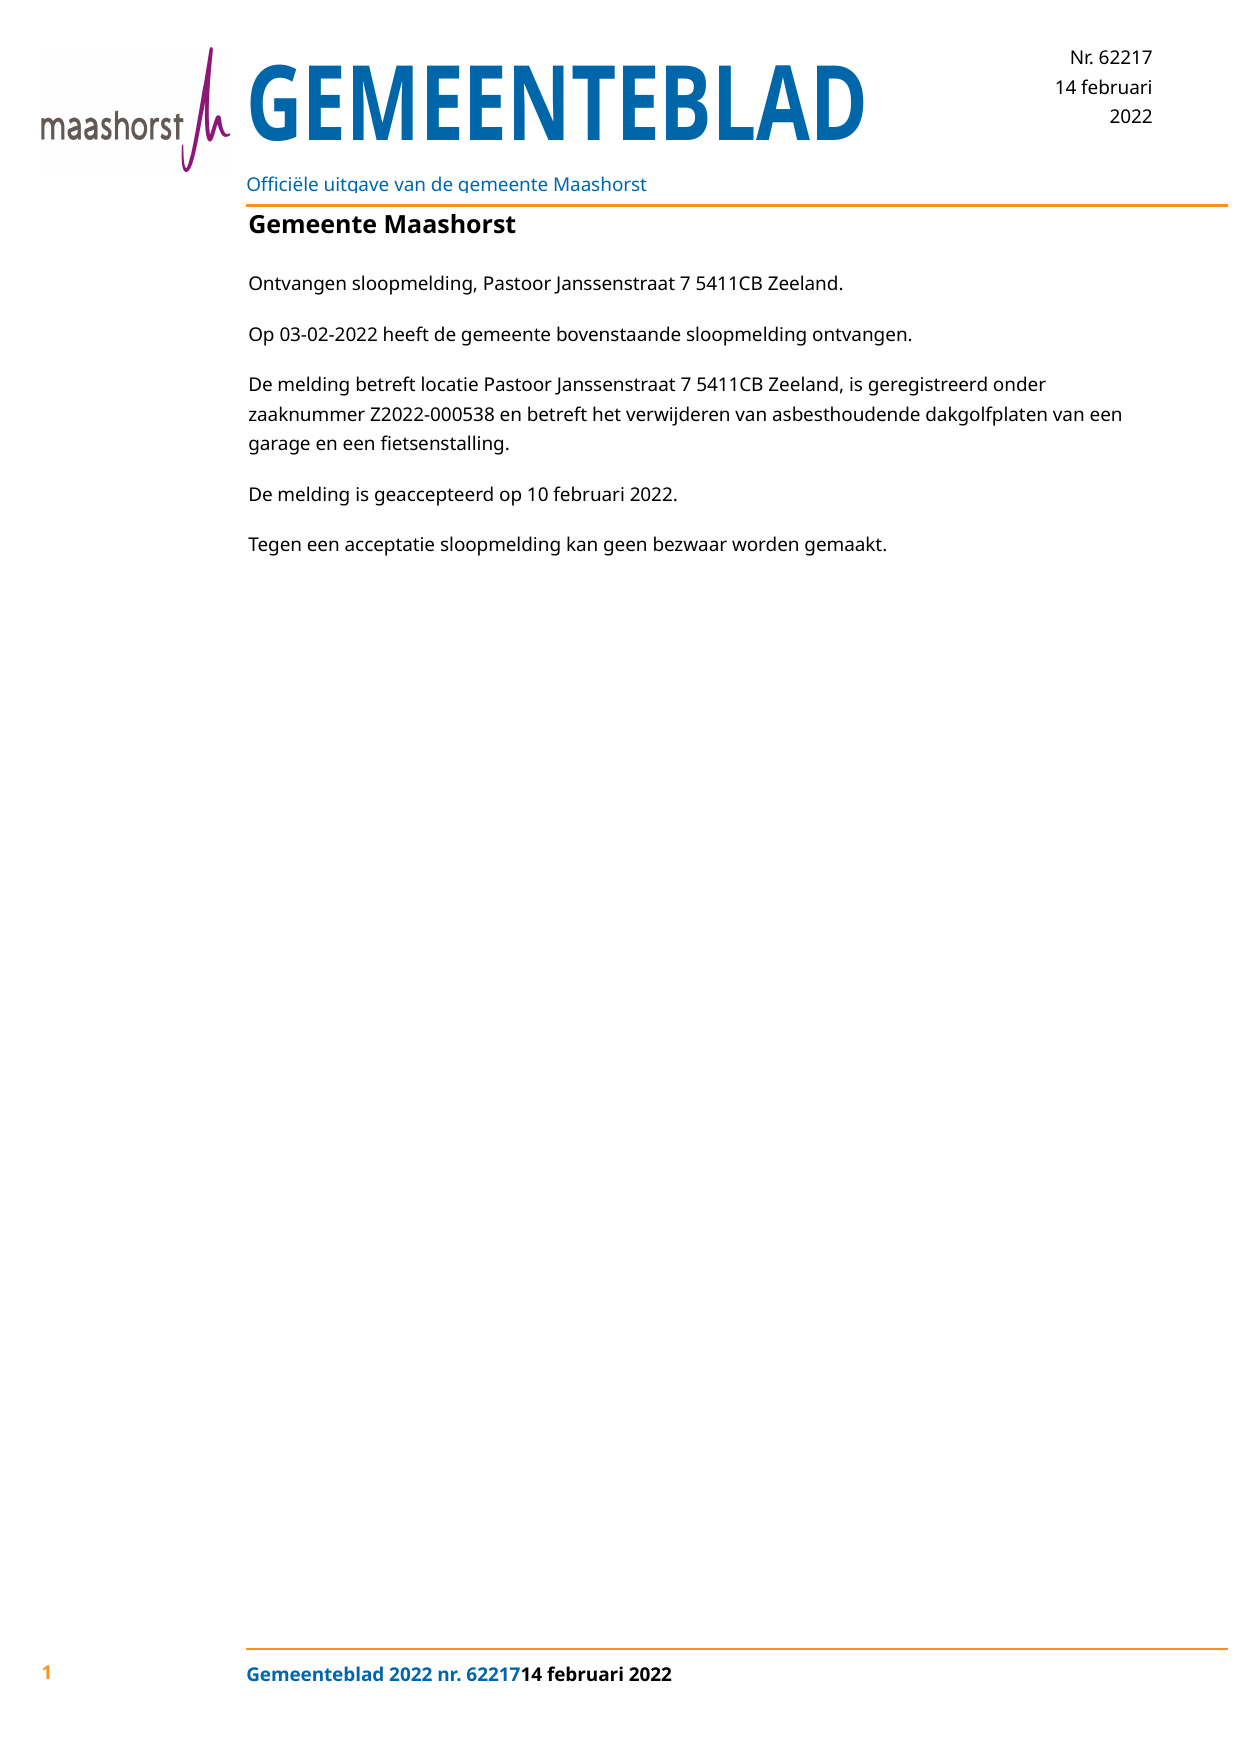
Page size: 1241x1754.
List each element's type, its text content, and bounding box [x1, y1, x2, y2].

text De melding is geaccepteerd op 10 februari 2022. [248, 481, 1152, 506]
text Tegen een acceptatie sloopmelding kan geen bezwaar worden gemaakt. [248, 531, 1152, 557]
text Ontvangen sloopmelding, Pastoor Janssenstraat 7 5411CB Zeeland. [248, 270, 1152, 296]
text Gemeente Maashorst [248, 207, 1152, 241]
text Op 03-02-2022 heeft de gemeente bovenstaande sloopmelding ontvangen. [248, 321, 1152, 346]
picture [41, 47, 231, 172]
text De melding betreft locatie Pastoor Janssenstraat 7 5411CB Zeeland, is geregistreerd onder zaaknummer Z2022-000538 en betreft het verwijderen van asbesthoudende dakgolfplaten van een garage en een fietsenstalling. [248, 371, 1152, 456]
